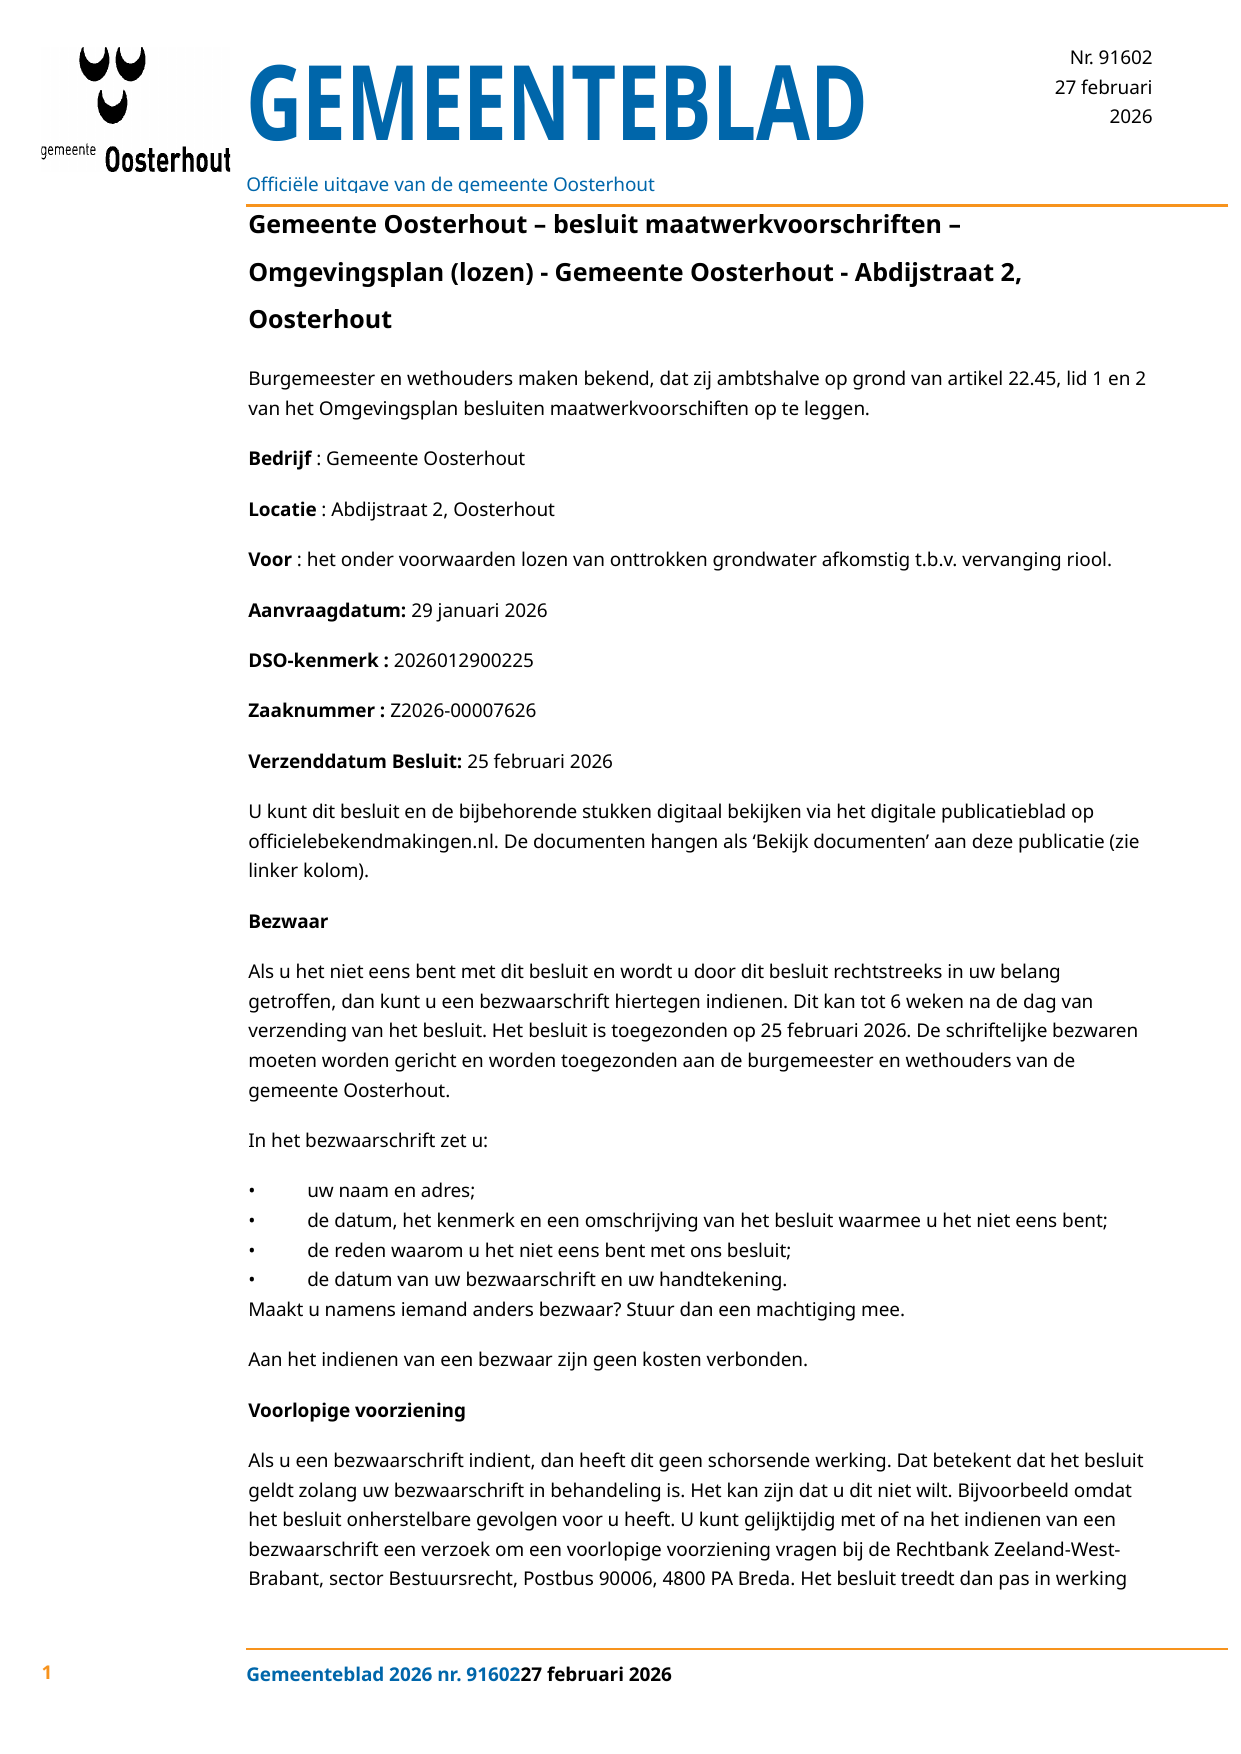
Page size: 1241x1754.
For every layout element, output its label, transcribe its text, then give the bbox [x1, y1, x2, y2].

text Voor : het onder voorwaarden lozen van onttrokken grondwater afkomstig t.b.v. vervanging riool. [248, 546, 1152, 572]
text Voorlopige voorziening [248, 1397, 1152, 1422]
list de reden waarom u het niet eens bent met ons besluit; [248, 1237, 1152, 1262]
text Verzenddatum Besluit: 25 februari 2026 [248, 748, 1152, 774]
text Aan het indienen van een bezwaar zijn geen kosten verbonden. [248, 1346, 1152, 1372]
list uw naam en adres; [248, 1178, 1152, 1203]
text Aanvraagdatum: 29 januari 2026 [248, 597, 1152, 622]
text Als u een bezwaarschrift indient, dan heeft dit geen schorsende werking. Dat betekent dat het besluit geldt zolang uw bezwaarschrift in behandeling is. Het kan zijn dat u dit niet wilt. Bijvoorbeeld omdat het besluit onherstelbare gevolgen voor u heeft. U kunt gelijktijdig met of na het indienen van een bezwaarschrift een verzoek om een voorlopige voorziening vragen bij de Rechtbank Zeeland-West-Brabant, sector Bestuursrecht, Postbus 90006, 4800 PA Breda. Het besluit treedt dan pas in werking [248, 1447, 1152, 1591]
text Gemeente Oosterhout – besluit maatwerkvoorschriften – Omgevingsplan (lozen) - Gemeente Oosterhout - Abdijstraat 2, Oosterhout [248, 207, 1152, 336]
text Zaaknummer : Z2026-00007626 [248, 698, 1152, 723]
text Als u het niet eens bent met dit besluit en wordt u door dit besluit rechtstreeks in uw belang getroffen, dan kunt u een bezwaarschrift hiertegen indienen. Dit kan tot 6 weken na de dag van verzending van het besluit. Het besluit is toegezonden op 25 februari 2026. De schriftelijke bezwaren moeten worden gericht en worden toegezonden aan de burgemeester en wethouders van de gemeente Oosterhout. [248, 958, 1152, 1102]
picture [41, 47, 231, 172]
text DSO-kenmerk : 2026012900225 [248, 647, 1152, 673]
text Bedrijf : Gemeente Oosterhout [248, 446, 1152, 471]
text Bezwaar [248, 908, 1152, 934]
text In het bezwaarschrift zet u: [248, 1127, 1152, 1153]
list de datum, het kenmerk en een omschrijving van het besluit waarmee u het niet eens bent; [248, 1207, 1152, 1233]
text Maakt u namens iemand anders bezwaar? Stuur dan een machtiging mee. [248, 1296, 1152, 1322]
text U kunt dit besluit en de bijbehorende stukken digitaal bekijken via het digitale publicatieblad op officielebekendmakingen.nl. De documenten hangen als ‘Bekijk documenten’ aan deze publicatie (zie linker kolom). [248, 798, 1152, 883]
list de datum van uw bezwaarschrift en uw handtekening. [248, 1266, 1152, 1292]
text Locatie : Abdijstraat 2, Oosterhout [248, 496, 1152, 522]
text Burgemeester en wethouders maken bekend, dat zij ambtshalve op grond van artikel 22.45, lid 1 en 2 van het Omgevingsplan besluiten maatwerkvoorschiften op te leggen. [248, 366, 1152, 421]
